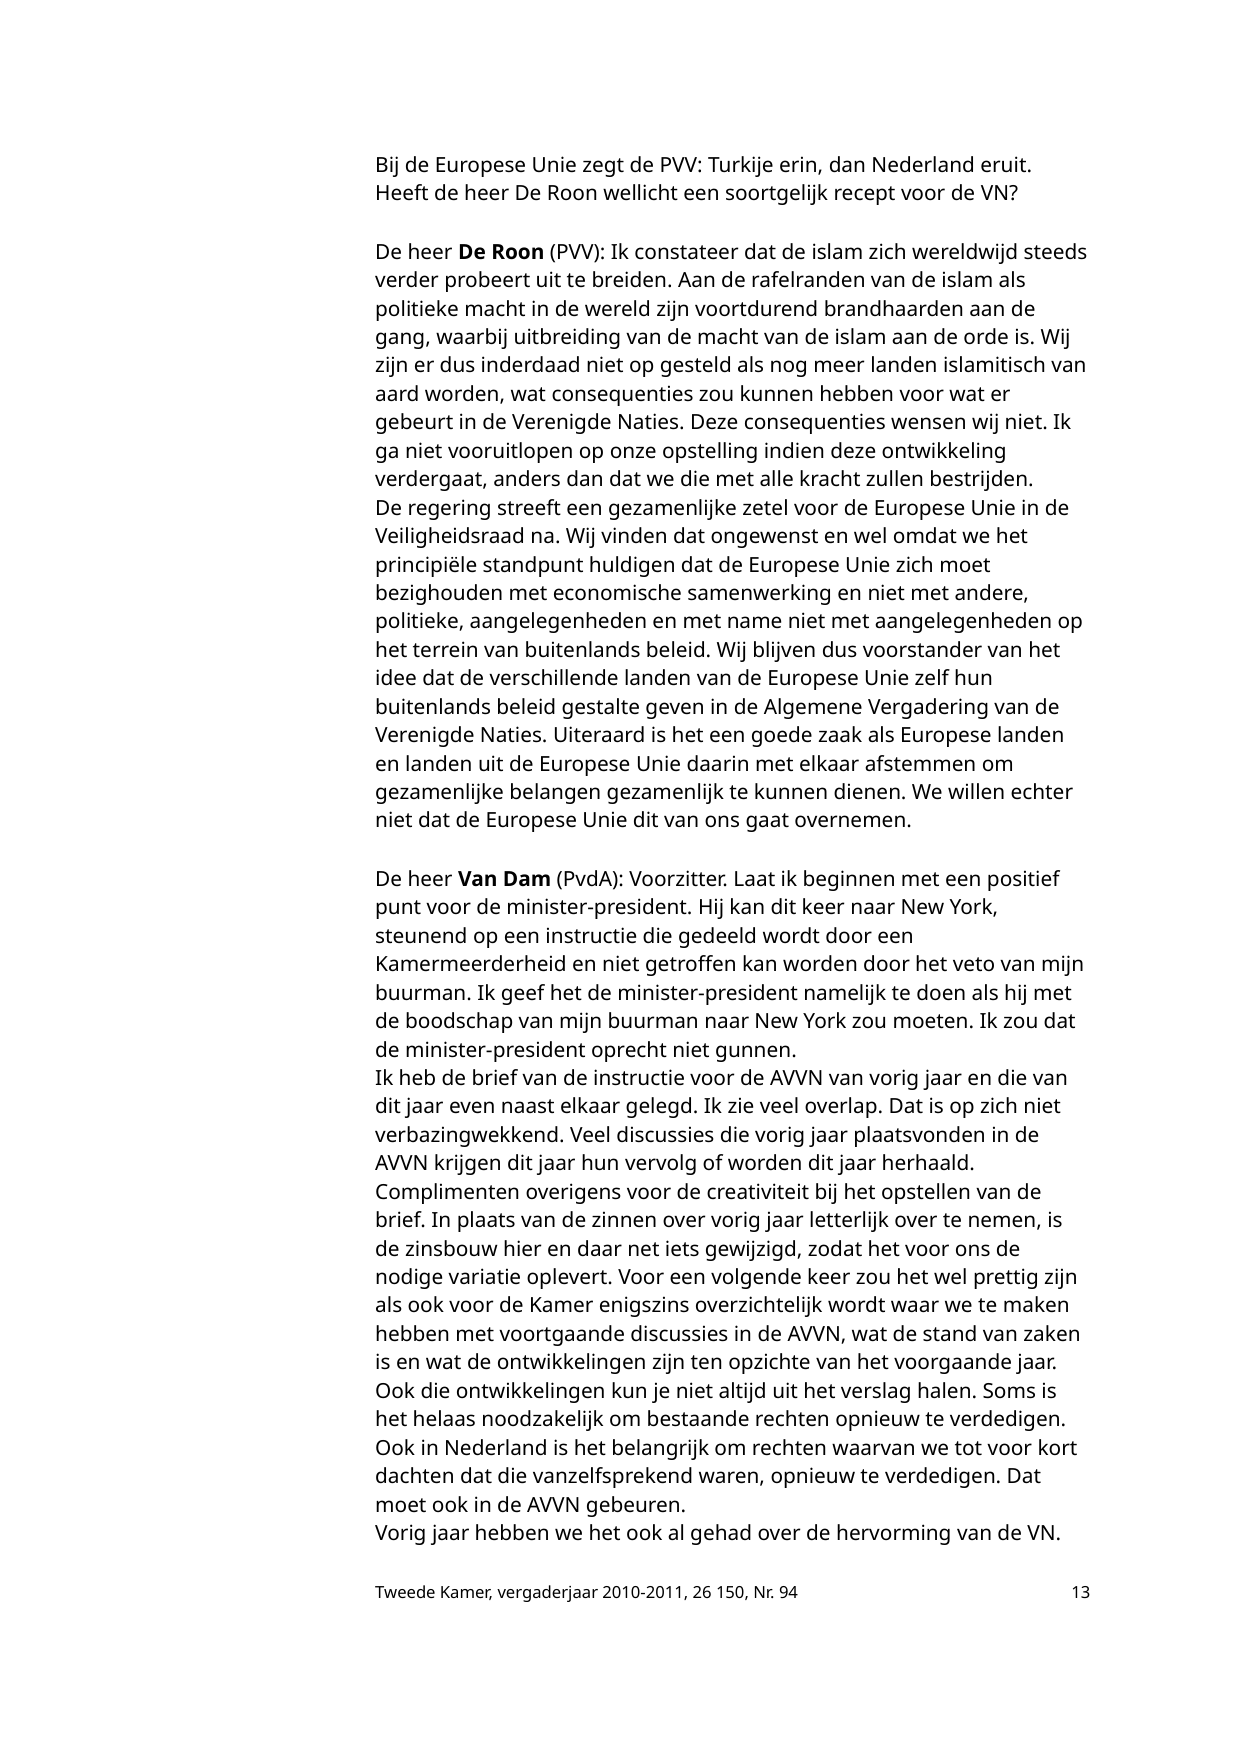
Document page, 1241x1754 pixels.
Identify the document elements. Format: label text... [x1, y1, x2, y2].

text De heer De Roon (PVV): Ik constateer dat de islam zich wereldwijd steeds verder probeert uit te breiden. Aan de rafelranden van de islam als politieke macht in de wereld zijn voortdurend brandhaarden aan de gang, waarbij uitbreiding van de macht van de islam aan de orde is. Wij zijn er dus inderdaad niet op gesteld als nog meer landen islamitisch van aard worden, wat consequenties zou kunnen hebben voor wat er gebeurt in de Verenigde Naties. Deze consequenties wensen wij niet. Ik ga niet vooruitlopen op onze opstelling indien deze ontwikkeling verdergaat, anders dan dat we die met alle kracht zullen bestrijden. [375, 237, 1090, 493]
text Ik heb de brief van de instructie voor de AVVN van vorig jaar en die van dit jaar even naast elkaar gelegd. Ik zie veel overlap. Dat is op zich niet verbazingwekkend. Veel discussies die vorig jaar plaatsvonden in de AVVN krijgen dit jaar hun vervolg of worden dit jaar herhaald. Complimenten overigens voor de creativiteit bij het opstellen van de brief. In plaats van de zinnen over vorig jaar letterlijk over te nemen, is de zinsbouw hier en daar net iets gewijzigd, zodat het voor ons de nodige variatie oplevert. Voor een volgende keer zou het wel prettig zijn als ook voor de Kamer enigszins overzichtelijk wordt waar we te maken hebben met voortgaande discussies in de AVVN, wat de stand van zaken is en wat de ontwikkelingen zijn ten opzichte van het voorgaande jaar. Ook die ontwikkelingen kun je niet altijd uit het verslag halen. Soms is het helaas noodzakelijk om bestaande rechten opnieuw te verdedigen. Ook in Nederland is het belangrijk om rechten waarvan we tot voor kort dachten dat die vanzelfsprekend waren, opnieuw te verdedigen. Dat moet ook in de AVVN gebeuren. [375, 1063, 1090, 1518]
text De heer Van Dam (PvdA): Voorzitter. Laat ik beginnen met een positief punt voor de minister-president. Hij kan dit keer naar New York, steunend op een instructie die gedeeld wordt door een Kamermeerderheid en niet getroffen kan worden door het veto van mijn buurman. Ik geef het de minister-president namelijk te doen als hij met de boodschap van mijn buurman naar New York zou moeten. Ik zou dat de minister-president oprecht niet gunnen. [375, 864, 1090, 1063]
text Vorig jaar hebben we het ook al gehad over de hervorming van de VN. [375, 1518, 1090, 1547]
text Bij de Europese Unie zegt de PVV: Turkije erin, dan Nederland eruit. Heeft de heer De Roon wellicht een soortgelijk recept voor de VN? [375, 150, 1090, 207]
text De regering streeft een gezamenlijke zetel voor de Europese Unie in de Veiligheidsraad na. Wij vinden dat ongewenst en wel omdat we het principiële standpunt huldigen dat de Europese Unie zich moet bezighouden met economische samenwerking en niet met andere, politieke, aangelegenheden en met name niet met aangelegenheden op het terrein van buitenlands beleid. Wij blijven dus voorstander van het idee dat de verschillende landen van de Europese Unie zelf hun buitenlands beleid gestalte geven in de Algemene Vergadering van de Verenigde Naties. Uiteraard is het een goede zaak als Europese landen en landen uit de Europese Unie daarin met elkaar afstemmen om gezamenlijke belangen gezamenlijk te kunnen dienen. We willen echter niet dat de Europese Unie dit van ons gaat overnemen. [375, 493, 1090, 834]
